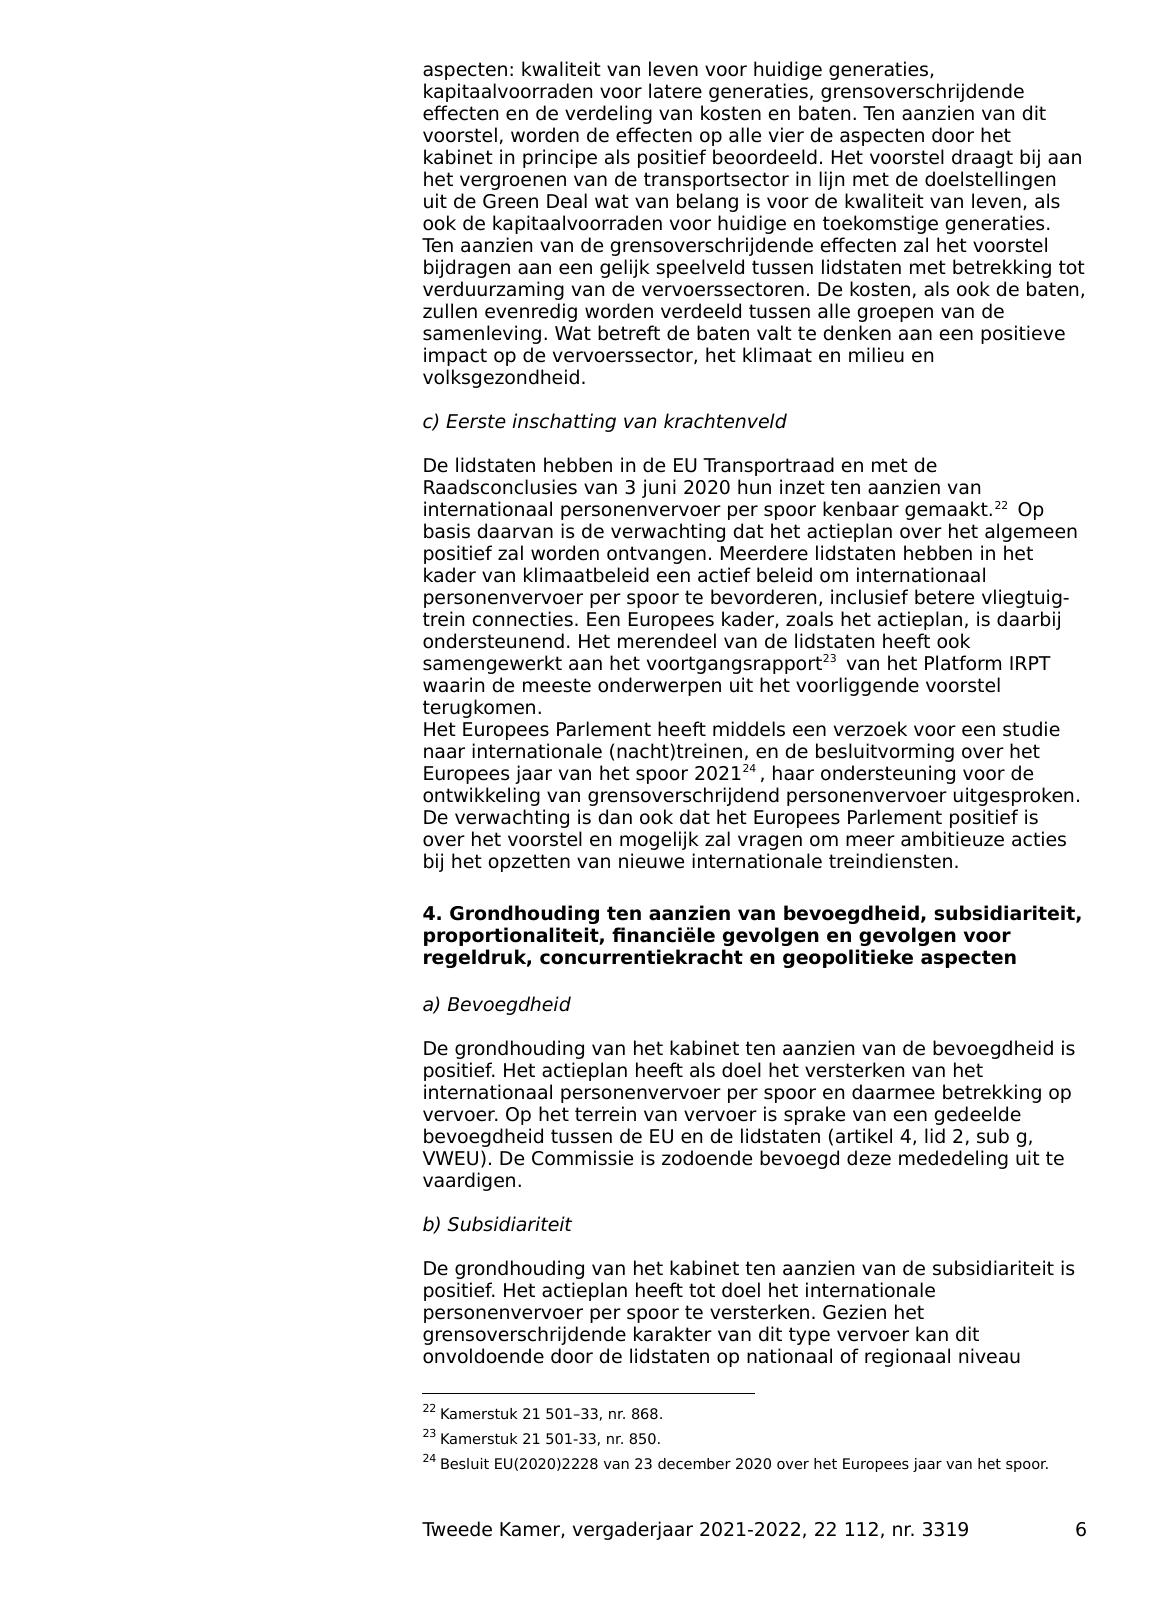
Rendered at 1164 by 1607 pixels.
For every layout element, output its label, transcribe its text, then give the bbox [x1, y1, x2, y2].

text Besluit EU(2020)2228 van 23 december 2020 over het Europees jaar van het spoor. [422, 1452, 1087, 1474]
subtitle a) Bevoegdheid [422, 994, 1087, 1016]
text aspecten: kwaliteit van leven voor huidige generaties, kapitaalvoorraden voor latere generaties, grensoverschrijdende effecten en de verdeling van kosten en baten. Ten aanzien van dit voorstel, worden de effecten op alle vier de aspecten door het kabinet in principe als positief beoordeeld. Het voorstel draagt bij aan het vergroenen van de transportsector in lijn met de doelstellingen uit de Green Deal wat van belang is voor de kwaliteit van leven, als ook de kapitaalvoorraden voor huidige en toekomstige generaties. Ten aanzien van de grensoverschrijdende effecten zal het voorstel bijdragen aan een gelijk speelveld tussen lidstaten met betrekking tot verduurzaming van de vervoerssectoren. De kosten, als ook de baten, zullen evenredig worden verdeeld tussen alle groepen van de samenleving. Wat betreft de baten valt te denken aan een positieve impact op de vervoerssector, het klimaat en milieu en volksgezondheid. [422, 59, 1087, 389]
text De grondhouding van het kabinet ten aanzien van de subsidiariteit is positief. Het actieplan heeft tot doel het internationale personenvervoer per spoor te versterken. Gezien het grensoverschrijdende karakter van dit type vervoer kan dit onvoldoende door de lidstaten op nationaal of regionaal niveau [422, 1258, 1087, 1368]
subtitle c) Eerste inschatting van krachtenveld [422, 411, 1087, 433]
text Kamerstuk 21 501–33, nr. 868. [422, 1402, 1087, 1424]
text Het Europees Parlement heeft middels een verzoek voor een studie naar internationale (nacht)treinen, en de besluitvorming over het Europees jaar van het spoor 2021, haar ondersteuning voor de ontwikkeling van grensoverschrijdend personenvervoer uitgesproken. De verwachting is dan ook dat het Europees Parlement positief is over het voorstel en mogelijk zal vragen om meer ambitieuze acties bij het opzetten van nieuwe internationale treindiensten. [422, 719, 1087, 873]
subtitle b) Subsidiariteit [422, 1214, 1087, 1236]
text Kamerstuk 21 501-33, nr. 850. [422, 1427, 1087, 1449]
text De grondhouding van het kabinet ten aanzien van de bevoegdheid is positief. Het actieplan heeft als doel het versterken van het internationaal personenvervoer per spoor en daarmee betrekking op vervoer. Op het terrein van vervoer is sprake van een gedeelde bevoegdheid tussen de EU en de lidstaten (artikel 4, lid 2, sub g, VWEU). De Commissie is zodoende bevoegd deze mededeling uit te vaardigen. [422, 1038, 1087, 1192]
text De lidstaten hebben in de EU Transportraad en met de Raadsconclusies van 3 juni 2020 hun inzet ten aanzien van internationaal personenvervoer per spoor kenbaar gemaakt. Op basis daarvan is de verwachting dat het actieplan over het algemeen positief zal worden ontvangen. Meerdere lidstaten hebben in het kader van klimaatbeleid een actief beleid om internationaal personenvervoer per spoor te bevorderen, inclusief betere vliegtuig-trein connecties. Een Europees kader, zoals het actieplan, is daarbij ondersteunend. Het merendeel van de lidstaten heeft ook samengewerkt aan het voortgangsrapport van het Platform IRPT waarin de meeste onderwerpen uit het voorliggende voorstel terugkomen. [422, 455, 1087, 719]
subtitle 4. Grondhouding ten aanzien van bevoegdheid, subsidiariteit, proportionaliteit, financiële gevolgen en gevolgen voor regeldruk, concurrentiekracht en geopolitieke aspecten [422, 903, 1087, 969]
